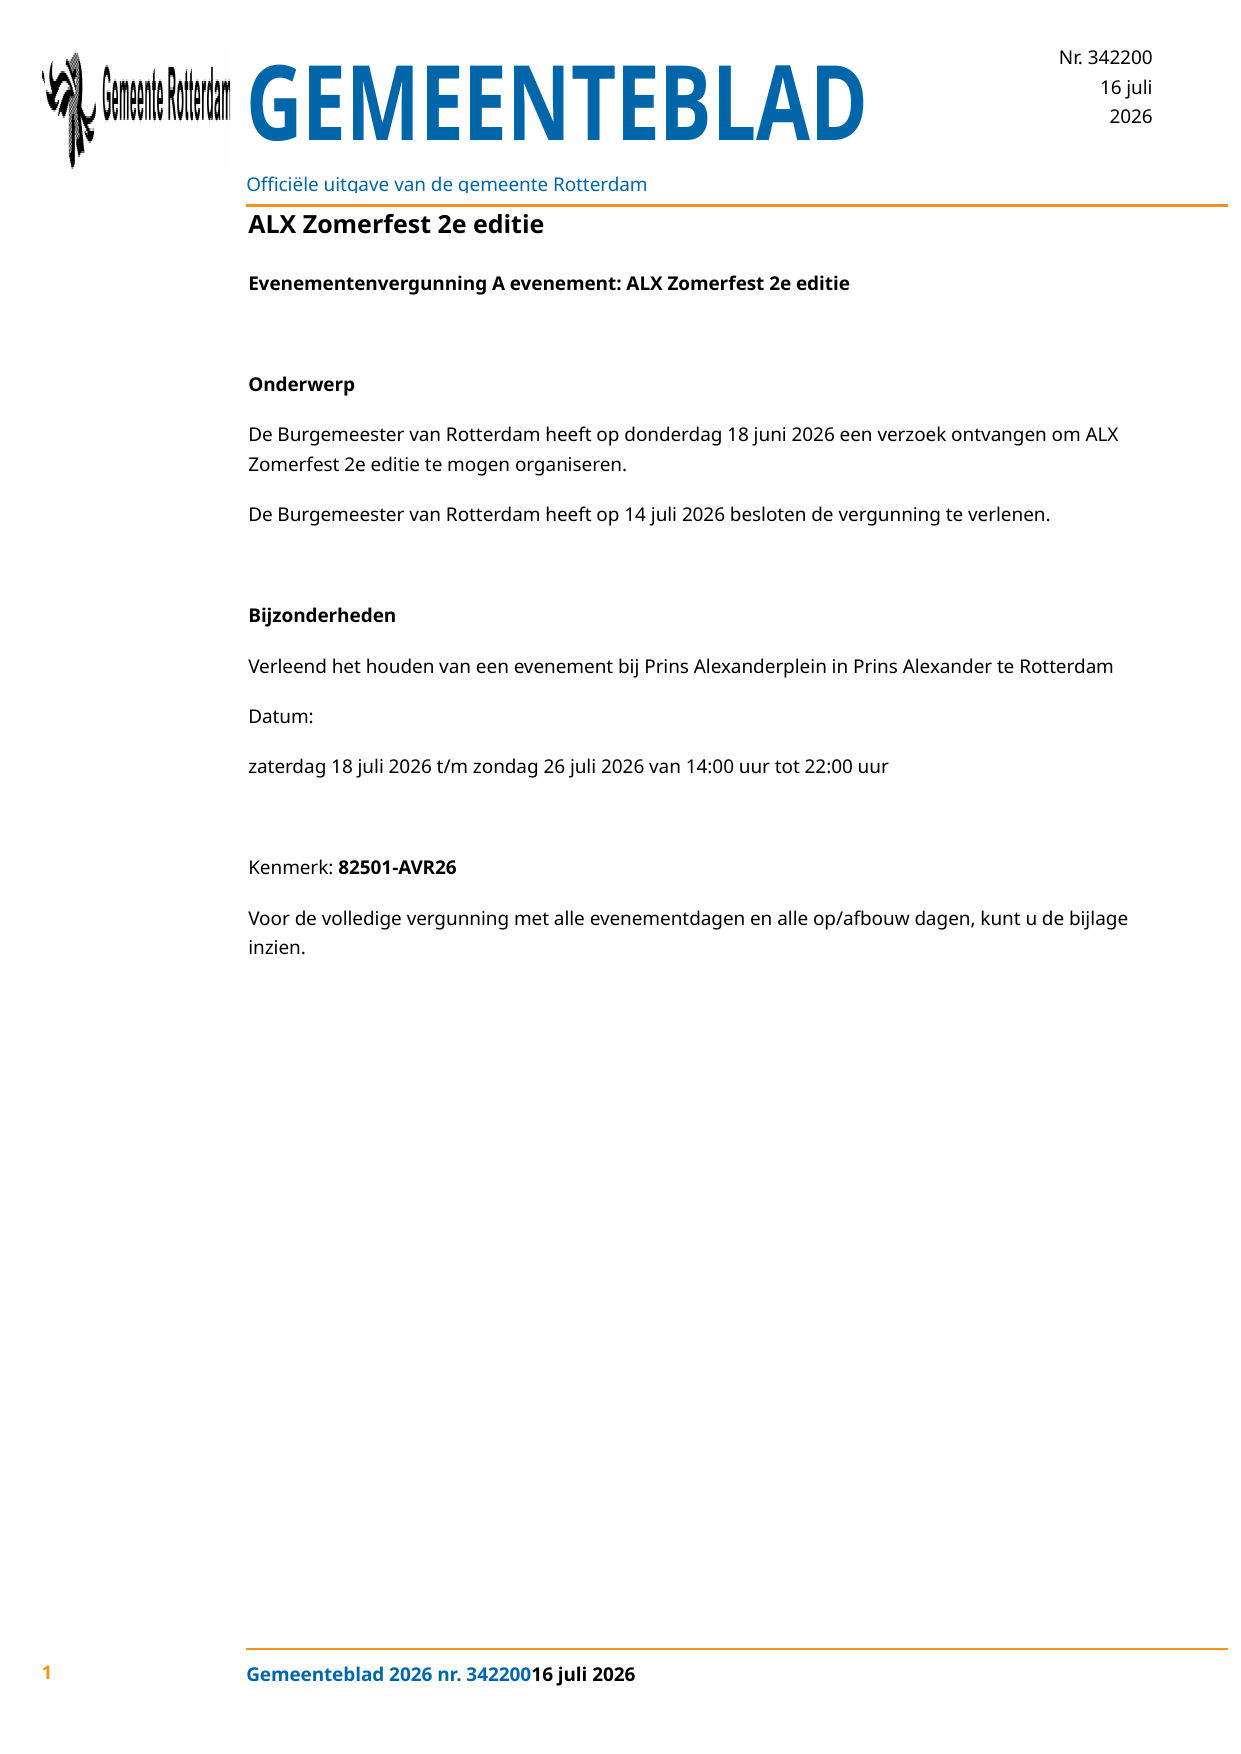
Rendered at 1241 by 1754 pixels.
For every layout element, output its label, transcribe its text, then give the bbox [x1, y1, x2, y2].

text De Burgemeester van Rotterdam heeft op donderdag 18 juni 2026 een verzoek ontvangen om ALX Zomerfest 2e editie te mogen organiseren. [248, 422, 1152, 477]
picture [41, 47, 231, 172]
text ALX Zomerfest 2e editie [248, 207, 1152, 241]
text Bijzonderheden [248, 602, 1152, 628]
text Kenmerk: 82501-AVR26 [248, 854, 1152, 880]
text Evenementenvergunning A evenement: ALX Zomerfest 2e editie [248, 270, 1152, 296]
text Verleend het houden van een evenement bij Prins Alexanderplein in Prins Alexander te Rotterdam [248, 653, 1152, 678]
text Voor de volledige vergunning met alle evenementdagen en alle op/afbouw dagen, kunt u de bijlage inzien. [248, 905, 1152, 960]
text Onderwerp [248, 371, 1152, 397]
text De Burgemeester van Rotterdam heeft op 14 juli 2026 besloten de vergunning te verlenen. [248, 502, 1152, 527]
text Datum: [248, 703, 1152, 729]
text zaterdag 18 juli 2026 t/m zondag 26 juli 2026 van 14:00 uur tot 22:00 uur [248, 754, 1152, 779]
